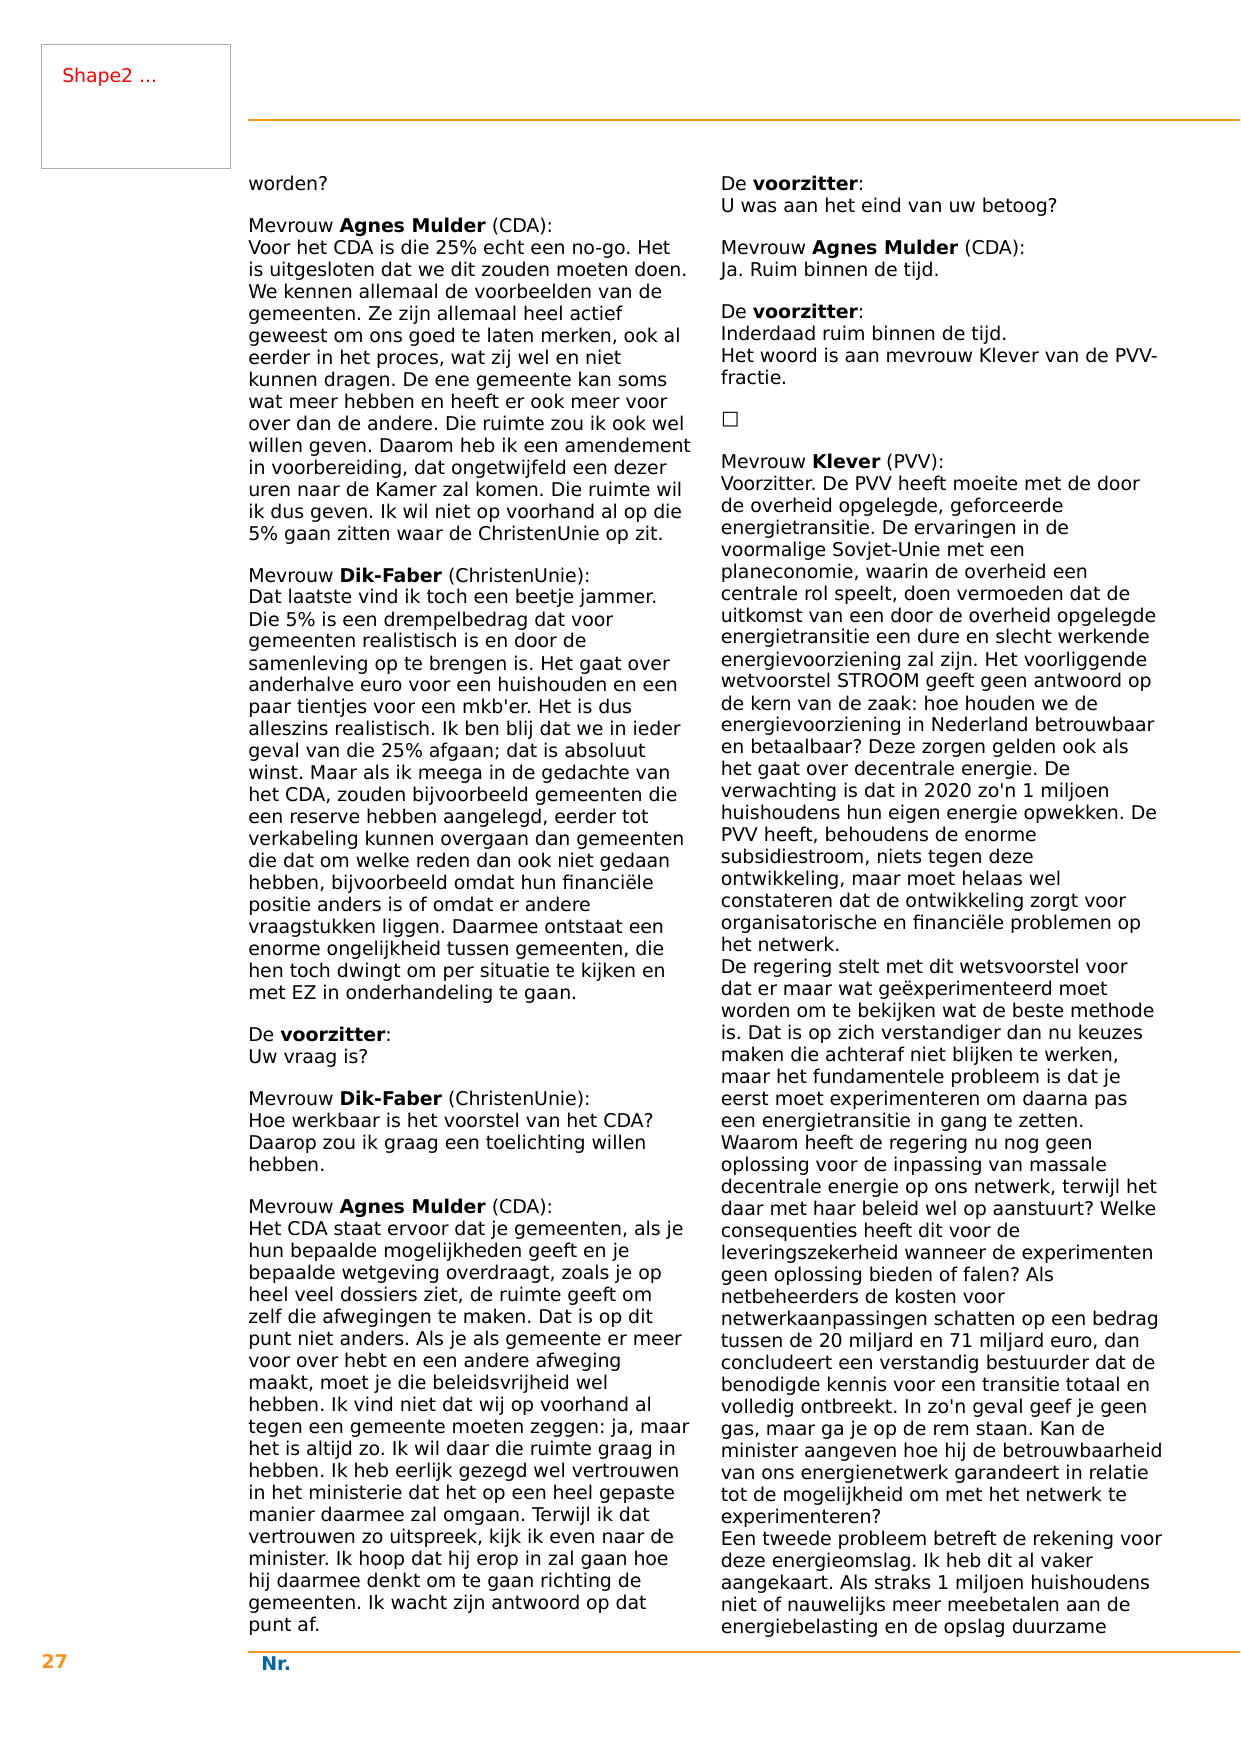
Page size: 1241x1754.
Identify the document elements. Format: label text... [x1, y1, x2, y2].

text Mevrouw Agnes Mulder (CDA): [248, 1196, 691, 1218]
text worden? [248, 173, 691, 195]
text Mevrouw Dik-Faber (ChristenUnie): [248, 1088, 691, 1110]
text De voorzitter: [721, 301, 1163, 323]
text De regering stelt met dit wetsvoorstel voor dat er maar wat geëxperimenteerd moet worden om te bekijken wat de beste methode is. Dat is op zich verstandiger dan nu keuzes maken die achteraf niet blijken te werken, maar het fundamentele probleem is dat je eerst moet experimenteren om daarna pas een energietransitie in gang te zetten. Waarom heeft de regering nu nog geen oplossing voor de inpassing van massale decentrale energie op ons netwerk, terwijl het daar met haar beleid wel op aanstuurt? Welke consequenties heeft dit voor de leveringszekerheid wanneer de experimenten geen oplossing bieden of falen? Als netbeheerders de kosten voor netwerkaanpassingen schatten op een bedrag tussen de 20 miljard en 71 miljard euro, dan concludeert een verstandig bestuurder dat de benodigde kennis voor een transitie totaal en volledig ontbreekt. In zo'n geval geef je geen gas, maar ga je op de rem staan. Kan de minister aangeven hoe hij de betrouwbaarheid van ons energienetwerk garandeert in relatie tot de mogelijkheid om met het netwerk te experimenteren? [721, 956, 1163, 1528]
text Inderdaad ruim binnen de tijd. [721, 323, 1163, 345]
text U was aan het eind van uw betoog? [721, 195, 1163, 217]
text Voorzitter. De PVV heeft moeite met de door de overheid opgelegde, geforceerde energietransitie. De ervaringen in de voormalige Sovjet-Unie met een planeconomie, waarin de overheid een centrale rol speelt, doen vermoeden dat de uitkomst van een door de overheid opgelegde energietransitie een dure en slecht werkende energievoorziening zal zijn. Het voorliggende wetvoorstel STROOM geeft geen antwoord op de kern van de zaak: hoe houden we de energievoorziening in Nederland betrouwbaar en betaalbaar? Deze zorgen gelden ook als het gaat over decentrale energie. De verwachting is dat in 2020 zo'n 1 miljoen huishoudens hun eigen energie opwekken. De PVV heeft, behoudens de enorme subsidiestroom, niets tegen deze ontwikkeling, maar moet helaas wel constateren dat de ontwikkeling zorgt voor organisatorische en financiële problemen op het netwerk. [721, 473, 1163, 956]
text Mevrouw Klever (PVV): [721, 451, 1163, 473]
text ⬜ [721, 409, 1163, 431]
text Het CDA staat ervoor dat je gemeenten, als je hun bepaalde mogelijkheden geeft en je bepaalde wetgeving overdraagt, zoals je op heel veel dossiers ziet, de ruimte geeft om zelf die afwegingen te maken. Dat is op dit punt niet anders. Als je als gemeente er meer voor over hebt en een andere afweging maakt, moet je die beleidsvrijheid wel hebben. Ik vind niet dat wij op voorhand al tegen een gemeente moeten zeggen: ja, maar het is altijd zo. Ik wil daar die ruimte graag in hebben. Ik heb eerlijk gezegd wel vertrouwen in het ministerie dat het op een heel gepaste manier daarmee zal omgaan. Terwijl ik dat vertrouwen zo uitspreek, kijk ik even naar de minister. Ik hoop dat hij erop in zal gaan hoe hij daarmee denkt om te gaan richting de gemeenten. Ik wacht zijn antwoord op dat punt af. [248, 1218, 691, 1636]
text Mevrouw Dik-Faber (ChristenUnie): [248, 564, 691, 586]
text Mevrouw Agnes Mulder (CDA): [248, 215, 691, 237]
text Het woord is aan mevrouw Klever van de PVV-fractie. [721, 345, 1163, 389]
text De voorzitter: [721, 173, 1163, 195]
text Uw vraag is? [248, 1046, 691, 1068]
text Ja. Ruim binnen de tijd. [721, 259, 1163, 281]
text Mevrouw Agnes Mulder (CDA): [721, 237, 1163, 259]
text Een tweede probleem betreft de rekening voor deze energieomslag. Ik heb dit al vaker aangekaart. Als straks 1 miljoen huishoudens niet of nauwelijks meer meebetalen aan de energiebelasting en de opslag duurzame [721, 1528, 1163, 1637]
text De voorzitter: [248, 1024, 691, 1046]
text Voor het CDA is die 25% echt een no-go. Het is uitgesloten dat we dit zouden moeten doen. We kennen allemaal de voorbeelden van de gemeenten. Ze zijn allemaal heel actief geweest om ons goed te laten merken, ook al eerder in het proces, wat zij wel en niet kunnen dragen. De ene gemeente kan soms wat meer hebben en heeft er ook meer voor over dan de andere. Die ruimte zou ik ook wel willen geven. Daarom heb ik een amendement in voorbereiding, dat ongetwijfeld een dezer uren naar de Kamer zal komen. Die ruimte wil ik dus geven. Ik wil niet op voorhand al op die 5% gaan zitten waar de ChristenUnie op zit. [248, 237, 691, 544]
text Dat laatste vind ik toch een beetje jammer. Die 5% is een drempelbedrag dat voor gemeenten realistisch is en door de samenleving op te brengen is. Het gaat over anderhalve euro voor een huishouden en een paar tientjes voor een mkb'er. Het is dus alleszins realistisch. Ik ben blij dat we in ieder geval van die 25% afgaan; dat is absoluut winst. Maar als ik meega in de gedachte van het CDA, zouden bijvoorbeeld gemeenten die een reserve hebben aangelegd, eerder tot verkabeling kunnen overgaan dan gemeenten die dat om welke reden dan ook niet gedaan hebben, bijvoorbeeld omdat hun financiële positie anders is of omdat er andere vraagstukken liggen. Daarmee ontstaat een enorme ongelijkheid tussen gemeenten, die hen toch dwingt om per situatie te kijken en met EZ in onderhandeling te gaan. [248, 586, 691, 1004]
text Hoe werkbaar is het voorstel van het CDA? Daarop zou ik graag een toelichting willen hebben. [248, 1110, 691, 1176]
